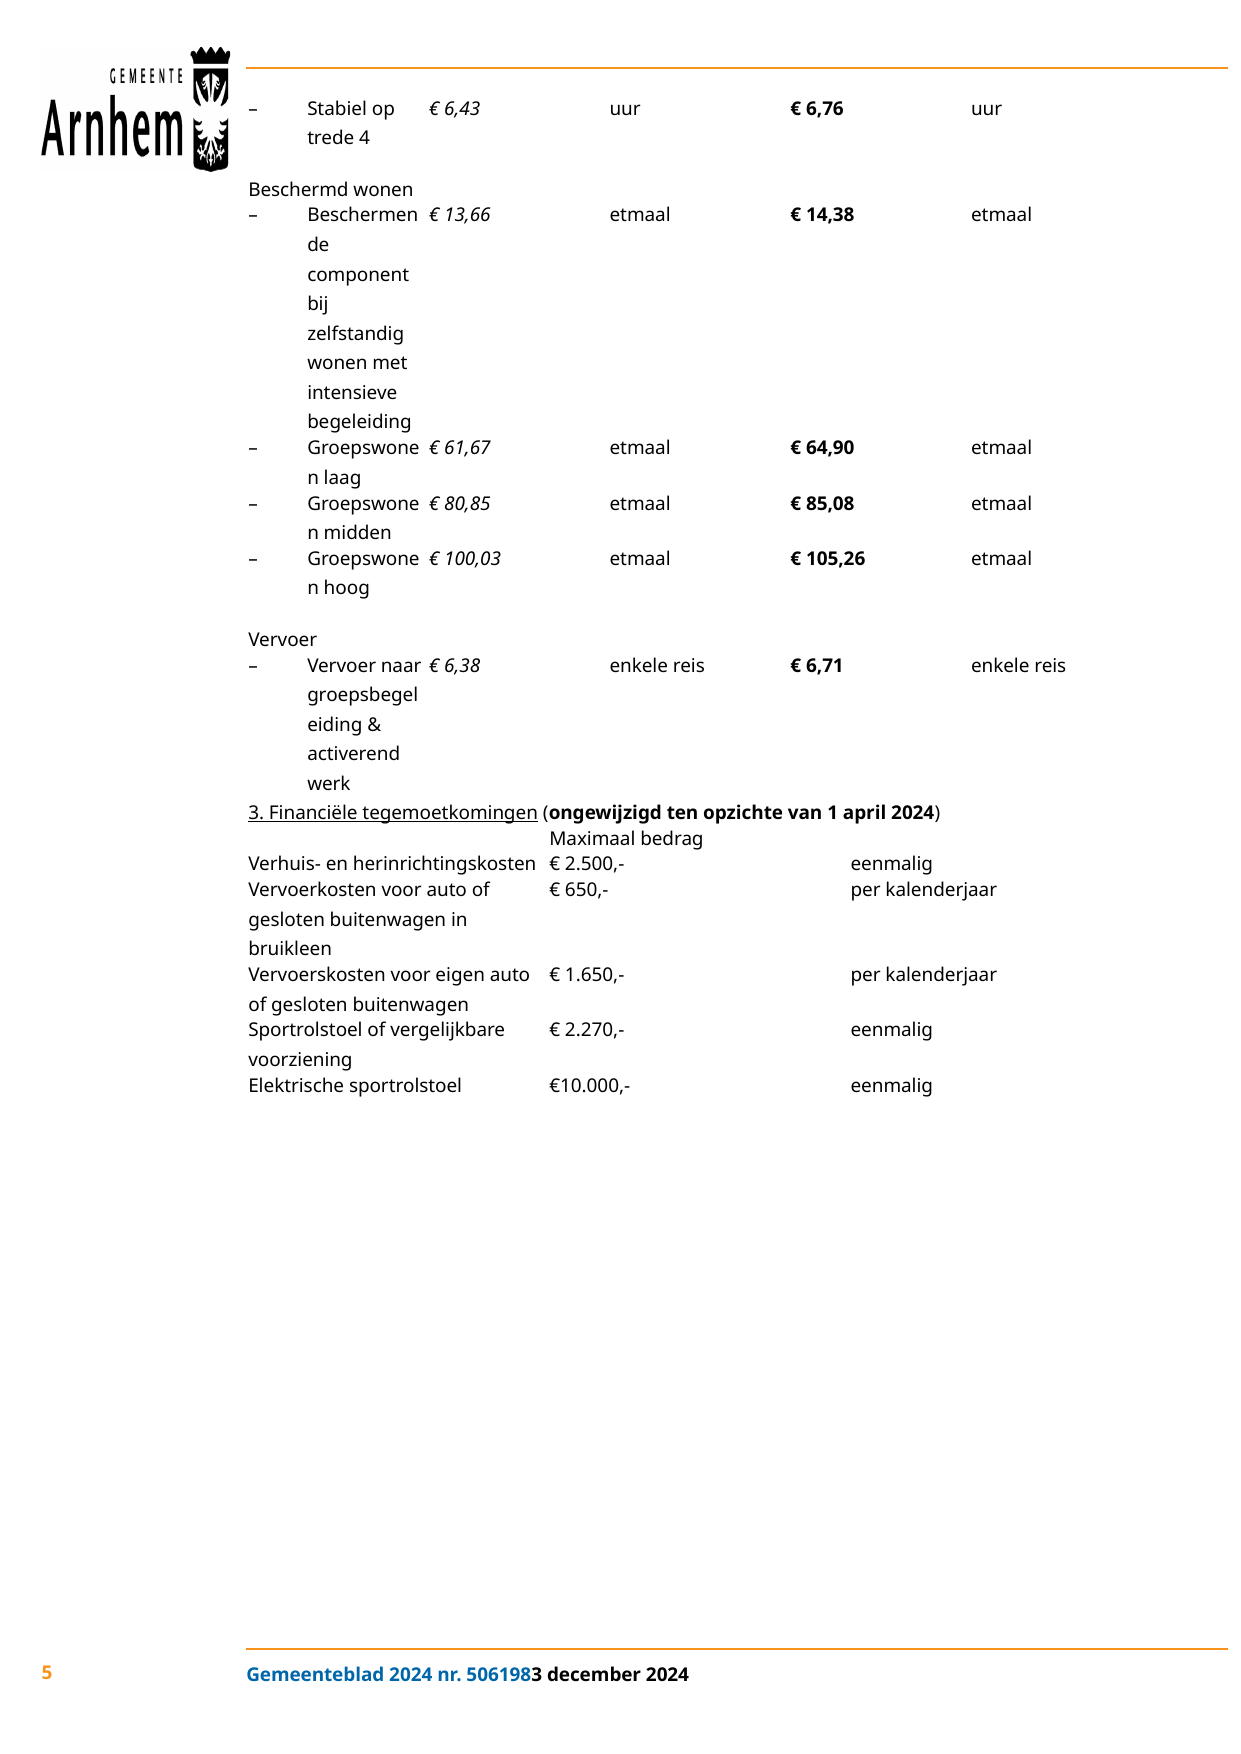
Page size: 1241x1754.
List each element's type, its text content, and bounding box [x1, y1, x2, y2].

table_cell Groepswonen laag [248, 434, 429, 490]
table_cell etmaal [971, 202, 1152, 434]
table_cell € 64,90 [790, 434, 971, 490]
table_cell Beschermende component bij zelfstandig wonen met intensieve begeleiding [248, 202, 429, 434]
table_cell € 14,38 [790, 202, 971, 434]
table_cell eenmalig [850, 1072, 1152, 1098]
table_cell € 1.650,- [549, 961, 850, 1017]
table_cell etmaal [609, 434, 790, 490]
table_cell [850, 825, 1152, 851]
table_cell enkele reis [971, 652, 1152, 796]
table_cell Groepswonen hoog [248, 545, 429, 600]
table_cell [609, 150, 790, 176]
table_cell € 61,67 [429, 434, 609, 490]
table_cell € 6,71 [790, 652, 971, 796]
table_cell [429, 176, 609, 202]
table_cell etmaal [609, 490, 790, 545]
table_cell Beschermd wonen [248, 176, 429, 202]
table_cell [971, 626, 1152, 652]
table_cell Verhuis- en herinrichtingskosten [248, 851, 549, 876]
table_cell [790, 626, 971, 652]
table_cell uur [971, 95, 1152, 150]
table_cell [790, 176, 971, 202]
table_cell Vervoer naar groepsbegeleiding & activerend werk [248, 652, 429, 796]
table_cell Vervoerkosten voor auto of gesloten buitenwagen in bruikleen [248, 876, 549, 961]
table_cell € 85,08 [790, 490, 971, 545]
table_cell [609, 626, 790, 652]
table_header 3. Financiële tegemoetkomingen (ongewijzigd ten opzichte van 1 april 2024) [248, 799, 1152, 825]
table_cell [790, 150, 971, 176]
table_cell per kalenderjaar [850, 961, 1152, 1017]
table_cell Elektrische sportrolstoel [248, 1072, 549, 1098]
table_cell Vervoerskosten voor eigen auto of gesloten buitenwagen [248, 961, 549, 1017]
table_cell € 100,03 [429, 545, 609, 600]
table_cell [429, 150, 609, 176]
table_cell Groepswonen midden [248, 490, 429, 545]
table_cell Stabiel op trede 4 [248, 95, 429, 150]
table_cell [248, 600, 429, 626]
picture [41, 47, 231, 172]
table_cell € 6,43 [429, 95, 609, 150]
table_cell Vervoer [248, 626, 429, 652]
table_cell eenmalig [850, 851, 1152, 876]
table_cell etmaal [609, 202, 790, 434]
table_cell etmaal [971, 434, 1152, 490]
table_cell [609, 600, 790, 626]
table_cell € 80,85 [429, 490, 609, 545]
table_cell [429, 626, 609, 652]
table_cell € 2.270,- [549, 1017, 850, 1072]
table_cell [971, 600, 1152, 626]
table_cell Sportrolstoel of vergelijkbare voorziening [248, 1017, 549, 1072]
table_cell enkele reis [609, 652, 790, 796]
table_cell € 2.500,- [549, 851, 850, 876]
table_cell [429, 600, 609, 626]
table_cell € 6,38 [429, 652, 609, 796]
table_cell etmaal [971, 490, 1152, 545]
table_cell € 105,26 [790, 545, 971, 600]
table_cell [248, 825, 549, 851]
table_cell [609, 176, 790, 202]
table_cell [248, 150, 429, 176]
table_cell € 6,76 [790, 95, 971, 150]
table_cell per kalenderjaar [850, 876, 1152, 961]
table_cell etmaal [971, 545, 1152, 600]
table_cell € 650,- [549, 876, 850, 961]
table_cell etmaal [609, 545, 790, 600]
table_cell [971, 176, 1152, 202]
table_cell uur [609, 95, 790, 150]
table_cell €10.000,- [549, 1072, 850, 1098]
table_cell eenmalig [850, 1017, 1152, 1072]
table_cell Maximaal bedrag [549, 825, 850, 851]
table_cell [790, 600, 971, 626]
table_cell € 13,66 [429, 202, 609, 434]
table_cell [971, 150, 1152, 176]
